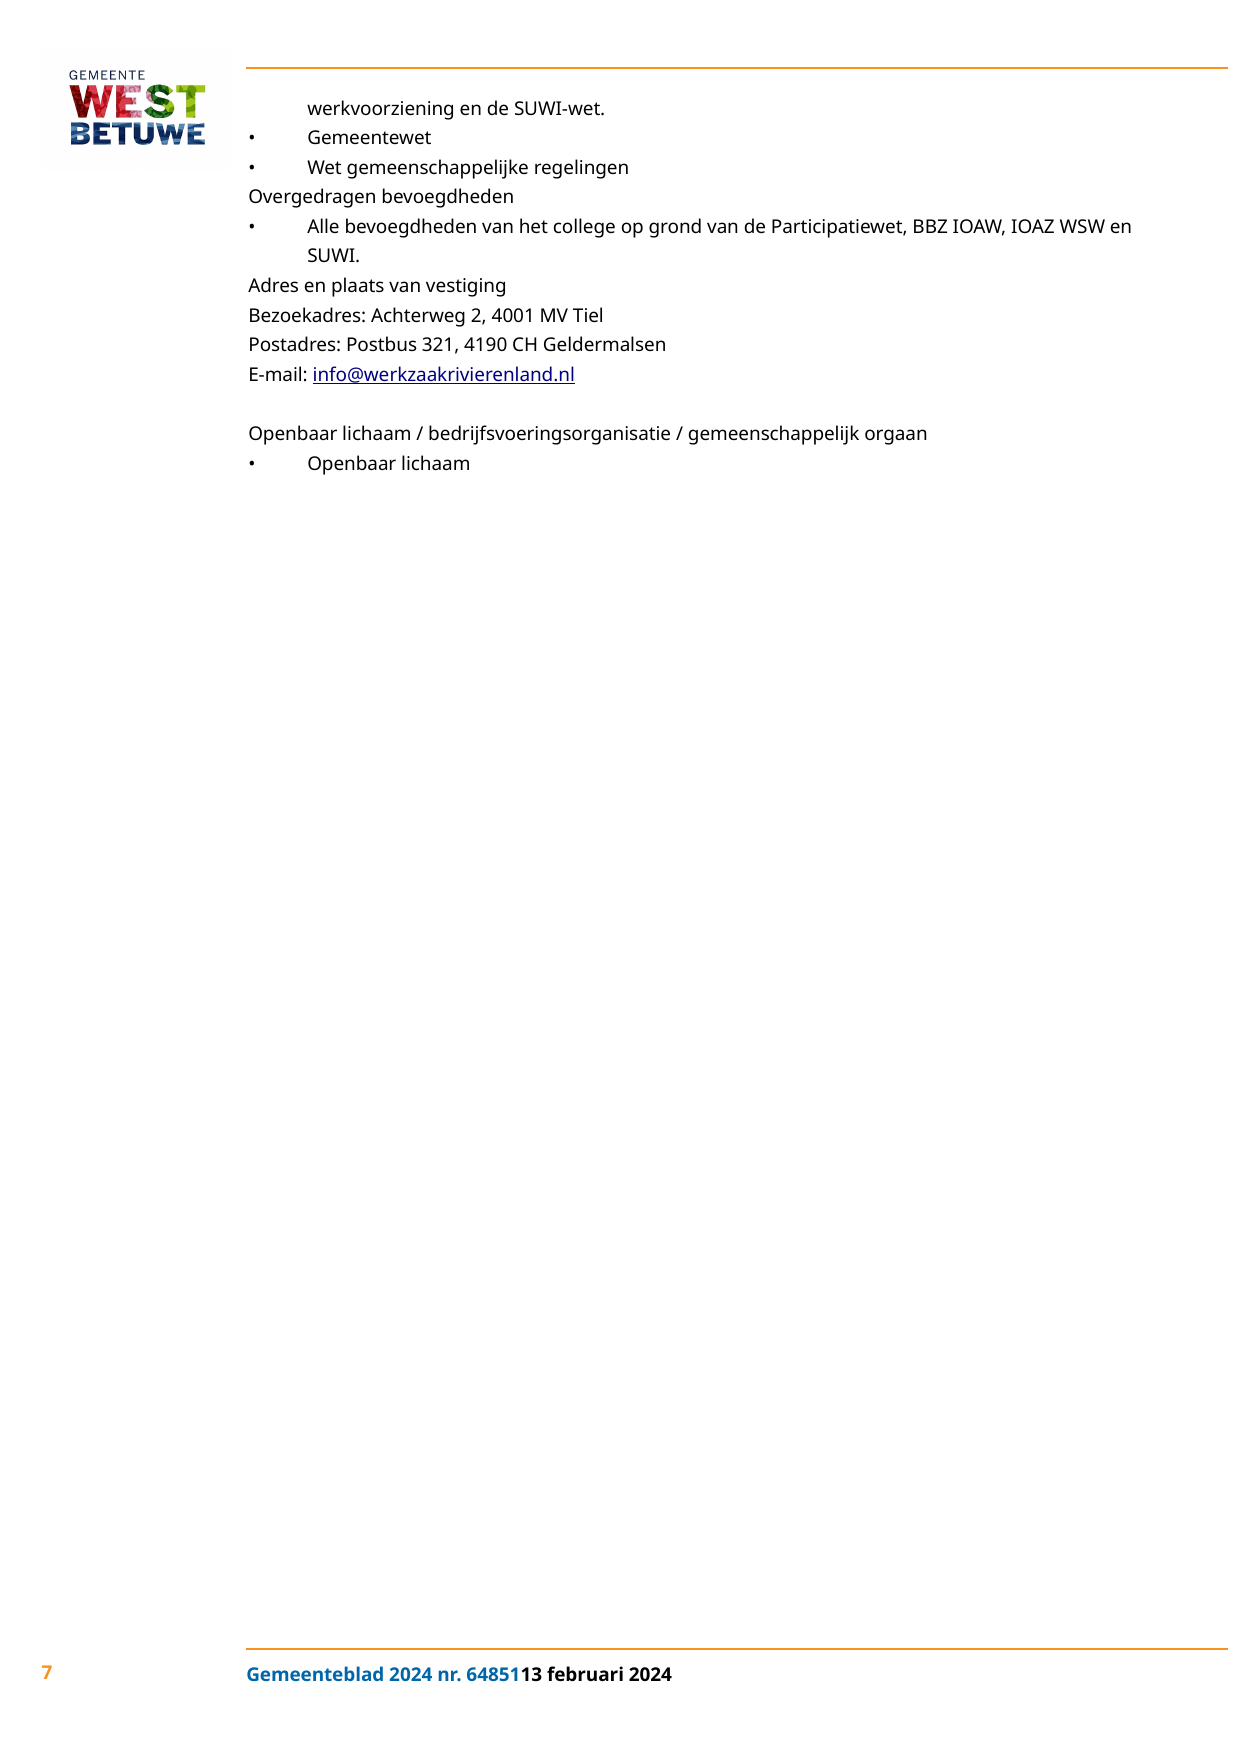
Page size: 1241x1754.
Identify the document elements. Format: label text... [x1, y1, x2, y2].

picture [41, 47, 231, 172]
list Openbaar lichaam [248, 450, 1152, 476]
list Wet gemeenschappelijke regelingen [248, 154, 1152, 180]
list Alle bevoegdheden van het college op grond van de Participatiewet, BBZ IOAW, IOAZ WSW en SUWI. [248, 213, 1152, 268]
list Gemeentewet [248, 124, 1152, 150]
list werkvoorziening en de SUWI-wet. [248, 95, 1152, 121]
text Adres en plaats van vestiging [248, 272, 1152, 298]
text Openbaar lichaam / bedrijfsvoeringsorganisatie / gemeenschappelijk orgaan [248, 420, 1152, 446]
text E-mail: info@werkzaakrivierenland.nl [248, 361, 1152, 387]
text Postadres: Postbus 321, 4190 CH Geldermalsen [248, 331, 1152, 357]
text Overgedragen bevoegdheden [248, 183, 1152, 209]
text Bezoekadres: Achterweg 2, 4001 MV Tiel [248, 302, 1152, 328]
